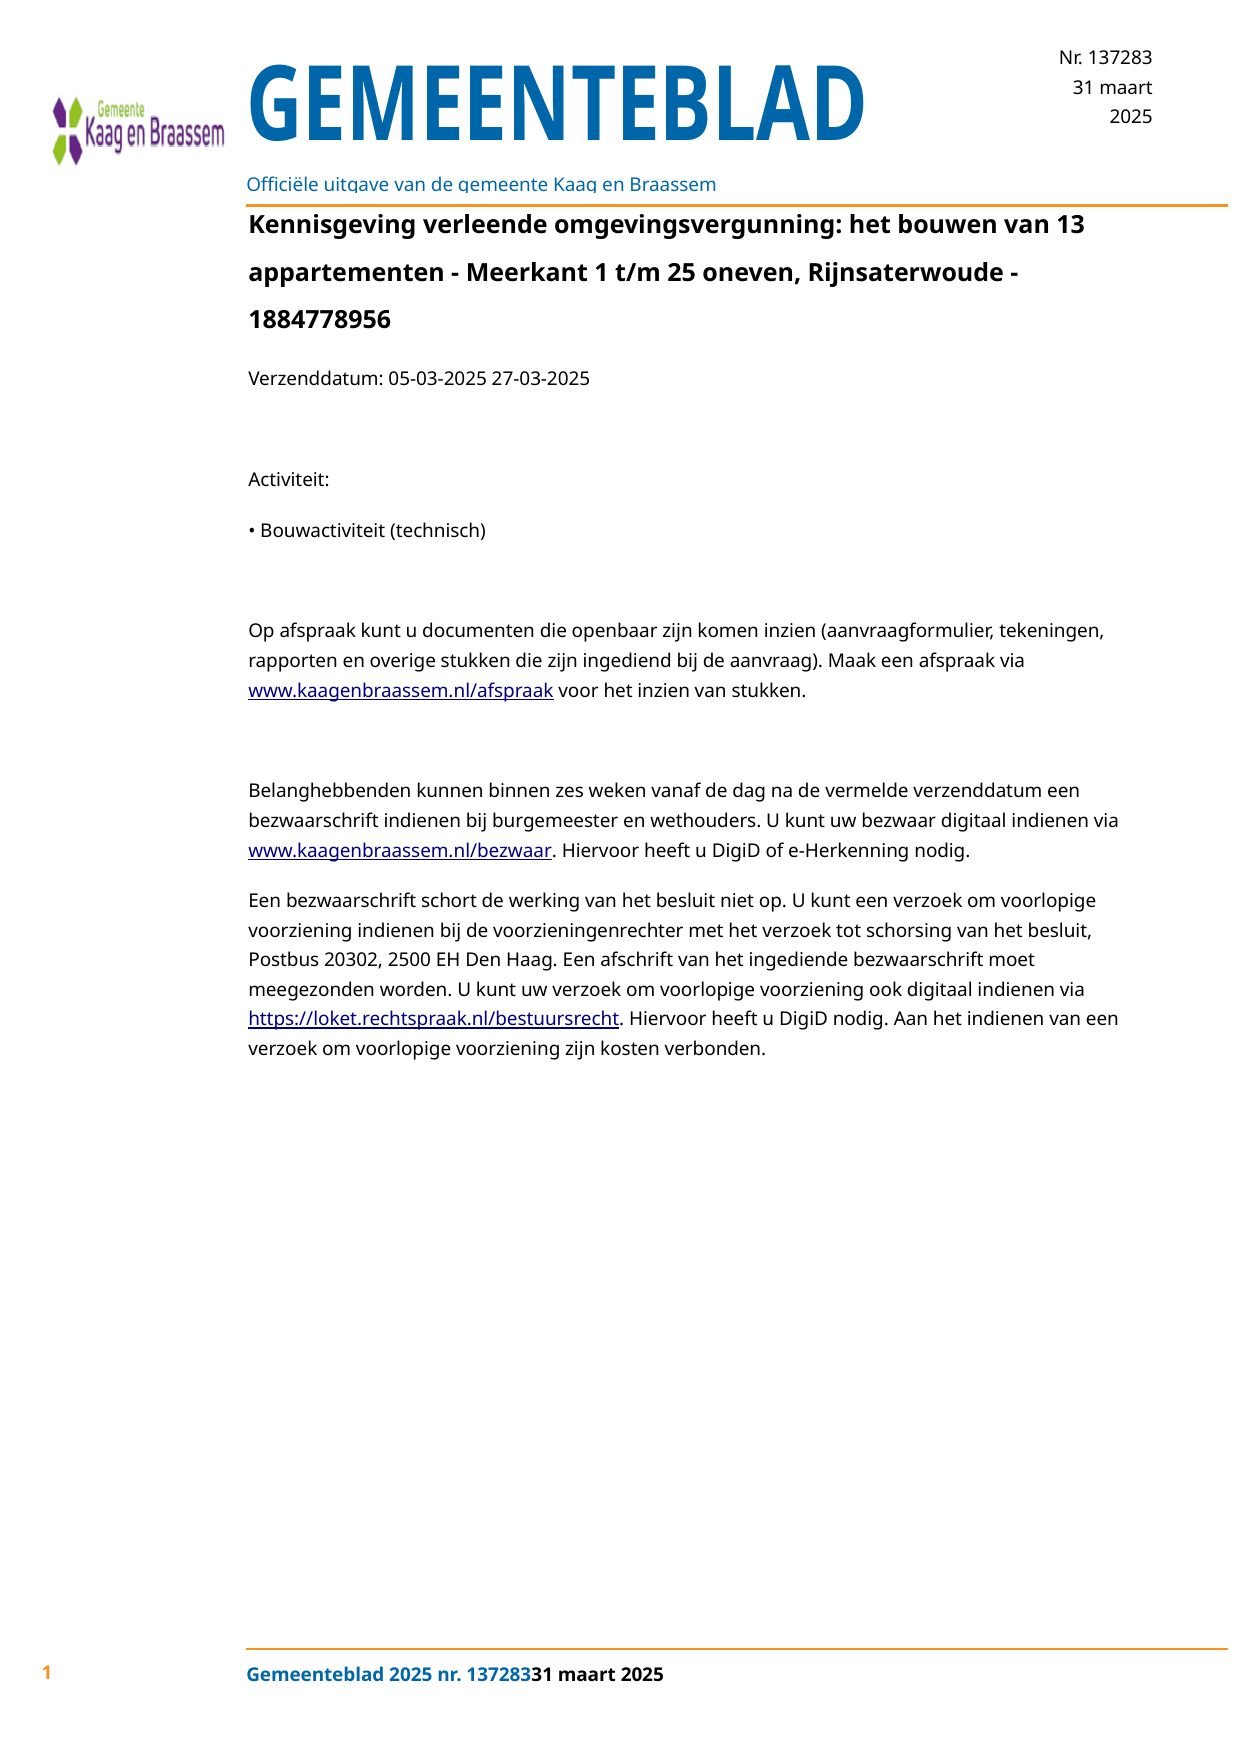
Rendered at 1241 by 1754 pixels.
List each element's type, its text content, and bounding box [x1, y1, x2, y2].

text Belanghebbenden kunnen binnen zes weken vanaf de dag na de vermelde verzenddatum een bezwaarschrift indienen bij burgemeester en wethouders. U kunt uw bezwaar digitaal indienen via www.kaagenbraassem.nl/bezwaar. Hiervoor heeft u DigiD of e-Herkenning nodig. [248, 778, 1152, 862]
text Kennisgeving verleende omgevingsvergunning: het bouwen van 13 appartementen - Meerkant 1 t/m 25 oneven, Rijnsaterwoude - 1884778956 [248, 207, 1152, 336]
text Op afspraak kunt u documenten die openbaar zijn komen inzien (aanvraagformulier, tekeningen, rapporten en overige stukken die zijn ingediend bij de aanvraag). Maak een afspraak via www.kaagenbraassem.nl/afspraak voor het inzien van stukken. [248, 618, 1152, 702]
text • Bouwactiviteit (technisch) [248, 517, 1152, 542]
text Activiteit: [248, 466, 1152, 492]
text Een bezwaarschrift schort de werking van het besluit niet op. U kunt een verzoek om voorlopige voorziening indienen bij de voorzieningenrechter met het verzoek tot schorsing van het besluit, Postbus 20302, 2500 EH Den Haag. Een afschrift van het ingediende bezwaarschrift moet meegezonden worden. U kunt uw verzoek om voorlopige voorziening ook digitaal indienen via https://loket.rechtspraak.nl/bestuursrecht. Hiervoor heeft u DigiD nodig. Aan het indienen van een verzoek om voorlopige voorziening zijn kosten verbonden. [248, 887, 1152, 1061]
text Verzenddatum: 05-03-2025 27-03-2025 [248, 366, 1152, 391]
picture [41, 47, 231, 172]
